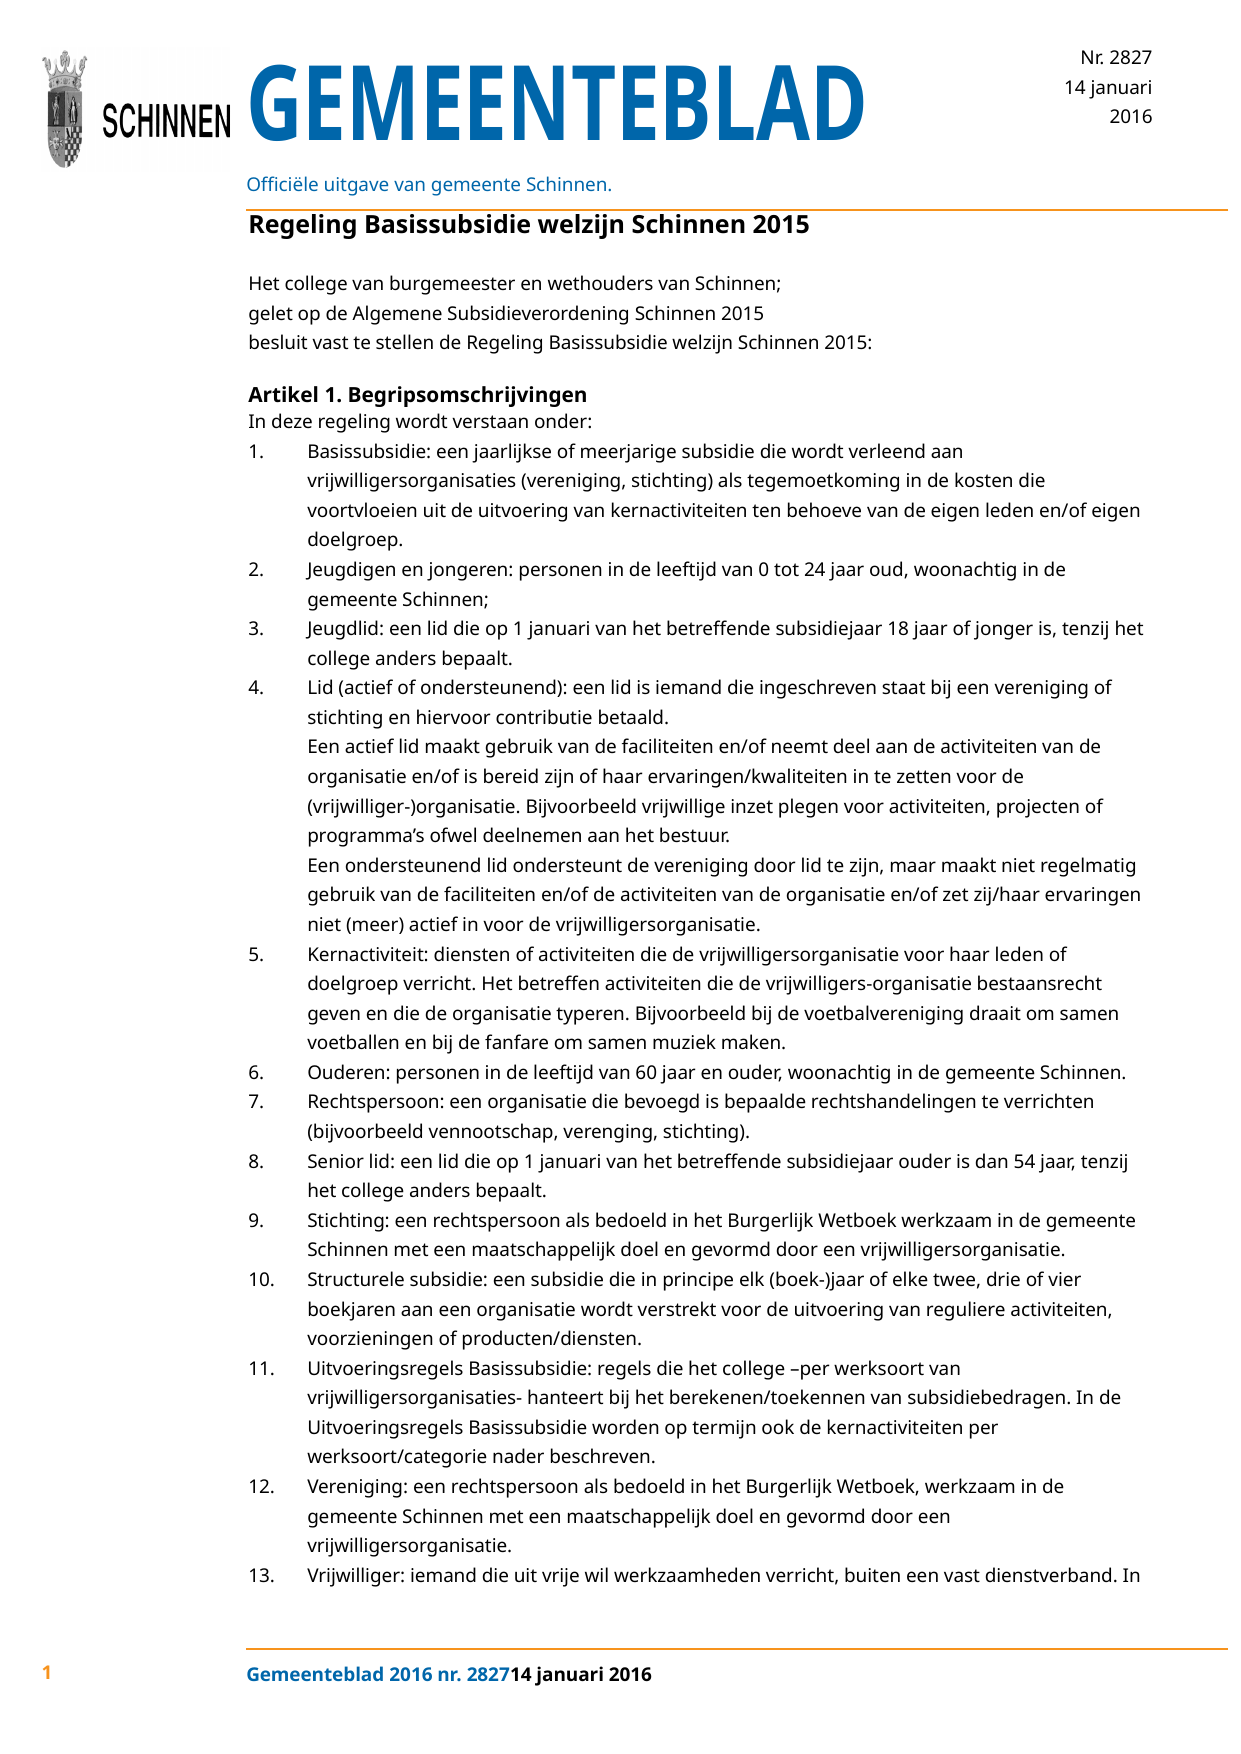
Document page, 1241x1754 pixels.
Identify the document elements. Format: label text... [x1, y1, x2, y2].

list Uitvoeringsregels Basissubsidie: regels die het college –per werksoort van vrijwilligersorganisaties- hanteert bij het berekenen/toekennen van subsidiebedragen. In de Uitvoeringsregels Basissubsidie worden op termijn ook de kernactiviteiten per werksoort/categorie nader beschreven. [248, 1355, 1152, 1469]
list Vrijwilliger: iemand die uit vrije wil werkzaamheden verricht, buiten een vast dienstverband. In [248, 1562, 1152, 1588]
list Ouderen: personen in de leeftijd van 60 jaar en ouder, woonachtig in de gemeente Schinnen. [248, 1059, 1152, 1085]
list Senior lid: een lid die op 1 januari van het betreffende subsidiejaar ouder is dan 54 jaar, tenzij het college anders bepaalt. [248, 1148, 1152, 1203]
list Jeugdlid: een lid die op 1 januari van het betreffende subsidiejaar 18 jaar of jonger is, tenzij het college anders bepaalt. [248, 615, 1152, 671]
list Lid (actief of ondersteunend): een lid is iemand die ingeschreven staat bij een vereniging of stichting en hiervoor contributie betaald. [248, 674, 1152, 730]
picture [41, 47, 231, 172]
text Artikel 1. Begripsomschrijvingen [248, 380, 1152, 408]
list Rechtspersoon: een organisatie die bevoegd is bepaalde rechtshandelingen te verrichten (bijvoorbeeld vennootschap, verenging, stichting). [248, 1089, 1152, 1144]
text Het college van burgemeester en wethouders van Schinnen; [248, 270, 1152, 296]
list Structurele subsidie: een subsidie die in principe elk (boek-)jaar of elke twee, drie of vier boekjaren aan een organisatie wordt verstrekt voor de uitvoering van reguliere activiteiten, voorzieningen of producten/diensten. [248, 1266, 1152, 1351]
list Een ondersteunend lid ondersteunt de vereniging door lid te zijn, maar maakt niet regelmatig gebruik van de faciliteiten en/of de activiteiten van de organisatie en/of zet zij/haar ervaringen niet (meer) actief in voor de vrijwilligersorganisatie. [248, 852, 1152, 937]
text Regeling Basissubsidie welzijn Schinnen 2015 [248, 211, 1152, 241]
text In deze regeling wordt verstaan onder: [248, 408, 1152, 434]
text gelet op de Algemene Subsidieverordening Schinnen 2015 [248, 300, 1152, 326]
list Een actief lid maakt gebruik van de faciliteiten en/of neemt deel aan de activiteiten van de organisatie en/of is bereid zijn of haar ervaringen/kwaliteiten in te zetten voor de (vrijwilliger-)organisatie. Bijvoorbeeld vrijwillige inzet plegen voor activiteiten, projecten of programma’s ofwel deelnemen aan het bestuur. [248, 734, 1152, 848]
list Vereniging: een rechtspersoon als bedoeld in het Burgerlijk Wetboek, werkzaam in de gemeente Schinnen met een maatschappelijk doel en gevormd door een vrijwilligersorganisatie. [248, 1473, 1152, 1558]
text besluit vast te stellen de Regeling Basissubsidie welzijn Schinnen 2015: [248, 329, 1152, 355]
list Jeugdigen en jongeren: personen in de leeftijd van 0 tot 24 jaar oud, woonachtig in de gemeente Schinnen; [248, 556, 1152, 612]
list Basissubsidie: een jaarlijkse of meerjarige subsidie die wordt verleend aan vrijwilligersorganisaties (vereniging, stichting) als tegemoetkoming in de kosten die voortvloeien uit de uitvoering van kernactiviteiten ten behoeve van de eigen leden en/of eigen doelgroep. [248, 438, 1152, 552]
list Stichting: een rechtspersoon als bedoeld in het Burgerlijk Wetboek werkzaam in de gemeente Schinnen met een maatschappelijk doel en gevormd door een vrijwilligersorganisatie. [248, 1207, 1152, 1262]
list Kernactiviteit: diensten of activiteiten die de vrijwilligersorganisatie voor haar leden of doelgroep verricht. Het betreffen activiteiten die de vrijwilligers-organisatie bestaansrecht geven en die de organisatie typeren. Bijvoorbeeld bij de voetbalvereniging draait om samen voetballen en bij de fanfare om samen muziek maken. [248, 941, 1152, 1055]
